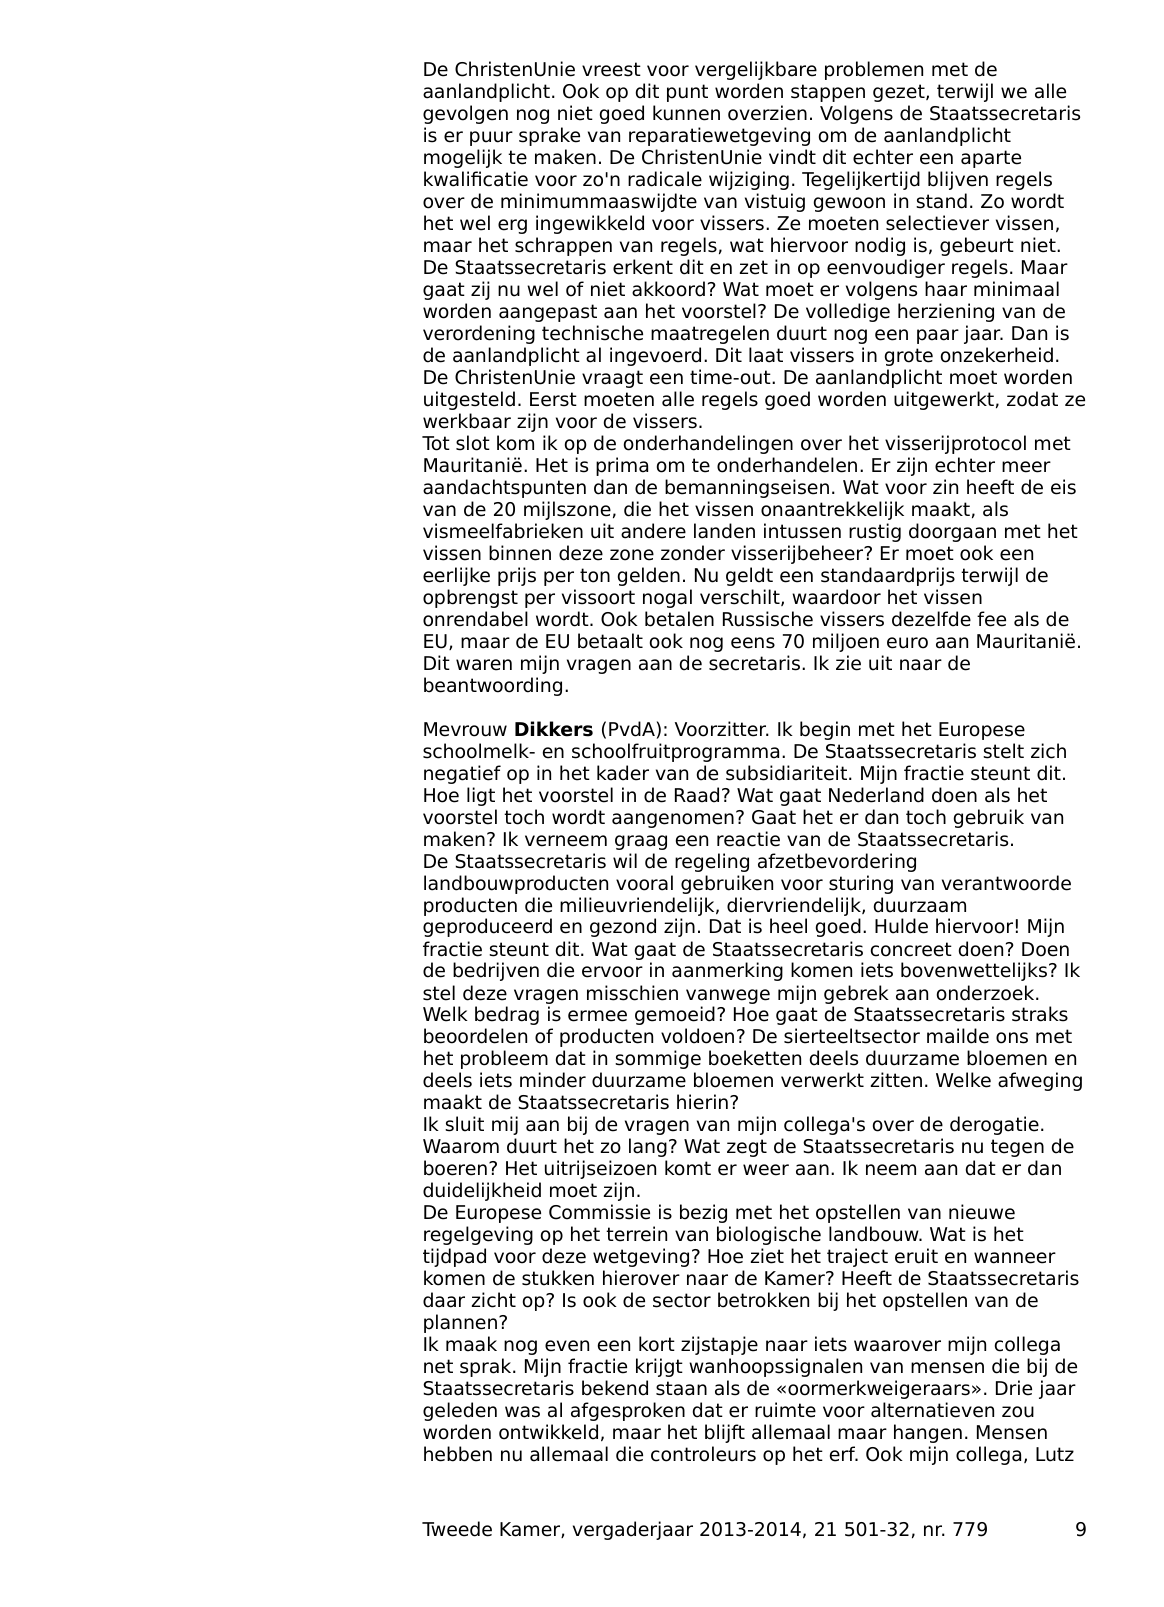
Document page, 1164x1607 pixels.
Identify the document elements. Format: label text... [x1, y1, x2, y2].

text De Staatssecretaris wil de regeling afzetbevordering landbouwproducten vooral gebruiken voor sturing van verantwoorde producten die milieuvriendelijk, diervriendelijk, duurzaam geproduceerd en gezond zijn. Dat is heel goed. Hulde hiervoor! Mijn fractie steunt dit. Wat gaat de Staatssecretaris concreet doen? Doen de bedrijven die ervoor in aanmerking komen iets bovenwettelijks? Ik stel deze vragen misschien vanwege mijn gebrek aan onderzoek. Welk bedrag is ermee gemoeid? Hoe gaat de Staatssecretaris straks beoordelen of producten voldoen? De sierteeltsector mailde ons met het probleem dat in sommige boeketten deels duurzame bloemen en deels iets minder duurzame bloemen verwerkt zitten. Welke afweging maakt de Staatssecretaris hierin? [422, 851, 1087, 1114]
text Ik maak nog even een kort zijstapje naar iets waarover mijn collega net sprak. Mijn fractie krijgt wanhoopssignalen van mensen die bij de Staatssecretaris bekend staan als de «oormerkweigeraars». Drie jaar geleden was al afgesproken dat er ruimte voor alternatieven zou worden ontwikkeld, maar het blijft allemaal maar hangen. Mensen hebben nu allemaal die controleurs op het erf. Ook mijn collega, Lutz [422, 1334, 1087, 1466]
text Mevrouw Dikkers (PvdA): Voorzitter. Ik begin met het Europese schoolmelk- en schoolfruitprogramma. De Staatssecretaris stelt zich negatief op in het kader van de subsidiariteit. Mijn fractie steunt dit. Hoe ligt het voorstel in de Raad? Wat gaat Nederland doen als het voorstel toch wordt aangenomen? Gaat het er dan toch gebruik van maken? Ik verneem graag een reactie van de Staatssecretaris. [422, 719, 1087, 851]
text De ChristenUnie vreest voor vergelijkbare problemen met de aanlandplicht. Ook op dit punt worden stappen gezet, terwijl we alle gevolgen nog niet goed kunnen overzien. Volgens de Staatssecretaris is er puur sprake van reparatiewetgeving om de aanlandplicht mogelijk te maken. De ChristenUnie vindt dit echter een aparte kwalificatie voor zo'n radicale wijziging. Tegelijkertijd blijven regels over de minimummaaswijdte van vistuig gewoon in stand. Zo wordt het wel erg ingewikkeld voor vissers. Ze moeten selectiever vissen, maar het schrappen van regels, wat hiervoor nodig is, gebeurt niet. De Staatssecretaris erkent dit en zet in op eenvoudiger regels. Maar gaat zij nu wel of niet akkoord? Wat moet er volgens haar minimaal worden aangepast aan het voorstel? De volledige herziening van de verordening technische maatregelen duurt nog een paar jaar. Dan is de aanlandplicht al ingevoerd. Dit laat vissers in grote onzekerheid. De ChristenUnie vraagt een time-out. De aanlandplicht moet worden uitgesteld. Eerst moeten alle regels goed worden uitgewerkt, zodat ze werkbaar zijn voor de vissers. [422, 59, 1087, 433]
text Ik sluit mij aan bij de vragen van mijn collega's over de derogatie. Waarom duurt het zo lang? Wat zegt de Staatssecretaris nu tegen de boeren? Het uitrijseizoen komt er weer aan. Ik neem aan dat er dan duidelijkheid moet zijn. [422, 1114, 1087, 1202]
text Tot slot kom ik op de onderhandelingen over het visserijprotocol met Mauritanië. Het is prima om te onderhandelen. Er zijn echter meer aandachtspunten dan de bemanningseisen. Wat voor zin heeft de eis van de 20 mijlszone, die het vissen onaantrekkelijk maakt, als vismeelfabrieken uit andere landen intussen rustig doorgaan met het vissen binnen deze zone zonder visserijbeheer? Er moet ook een eerlijke prijs per ton gelden. Nu geldt een standaardprijs terwijl de opbrengst per vissoort nogal verschilt, waardoor het vissen onrendabel wordt. Ook betalen Russische vissers dezelfde fee als de EU, maar de EU betaalt ook nog eens 70 miljoen euro aan Mauritanië. [422, 433, 1087, 652]
text Dit waren mijn vragen aan de secretaris. Ik zie uit naar de beantwoording. [422, 652, 1087, 696]
text De Europese Commissie is bezig met het opstellen van nieuwe regelgeving op het terrein van biologische landbouw. Wat is het tijdpad voor deze wetgeving? Hoe ziet het traject eruit en wanneer komen de stukken hierover naar de Kamer? Heeft de Staatssecretaris daar zicht op? Is ook de sector betrokken bij het opstellen van de plannen? [422, 1202, 1087, 1334]
